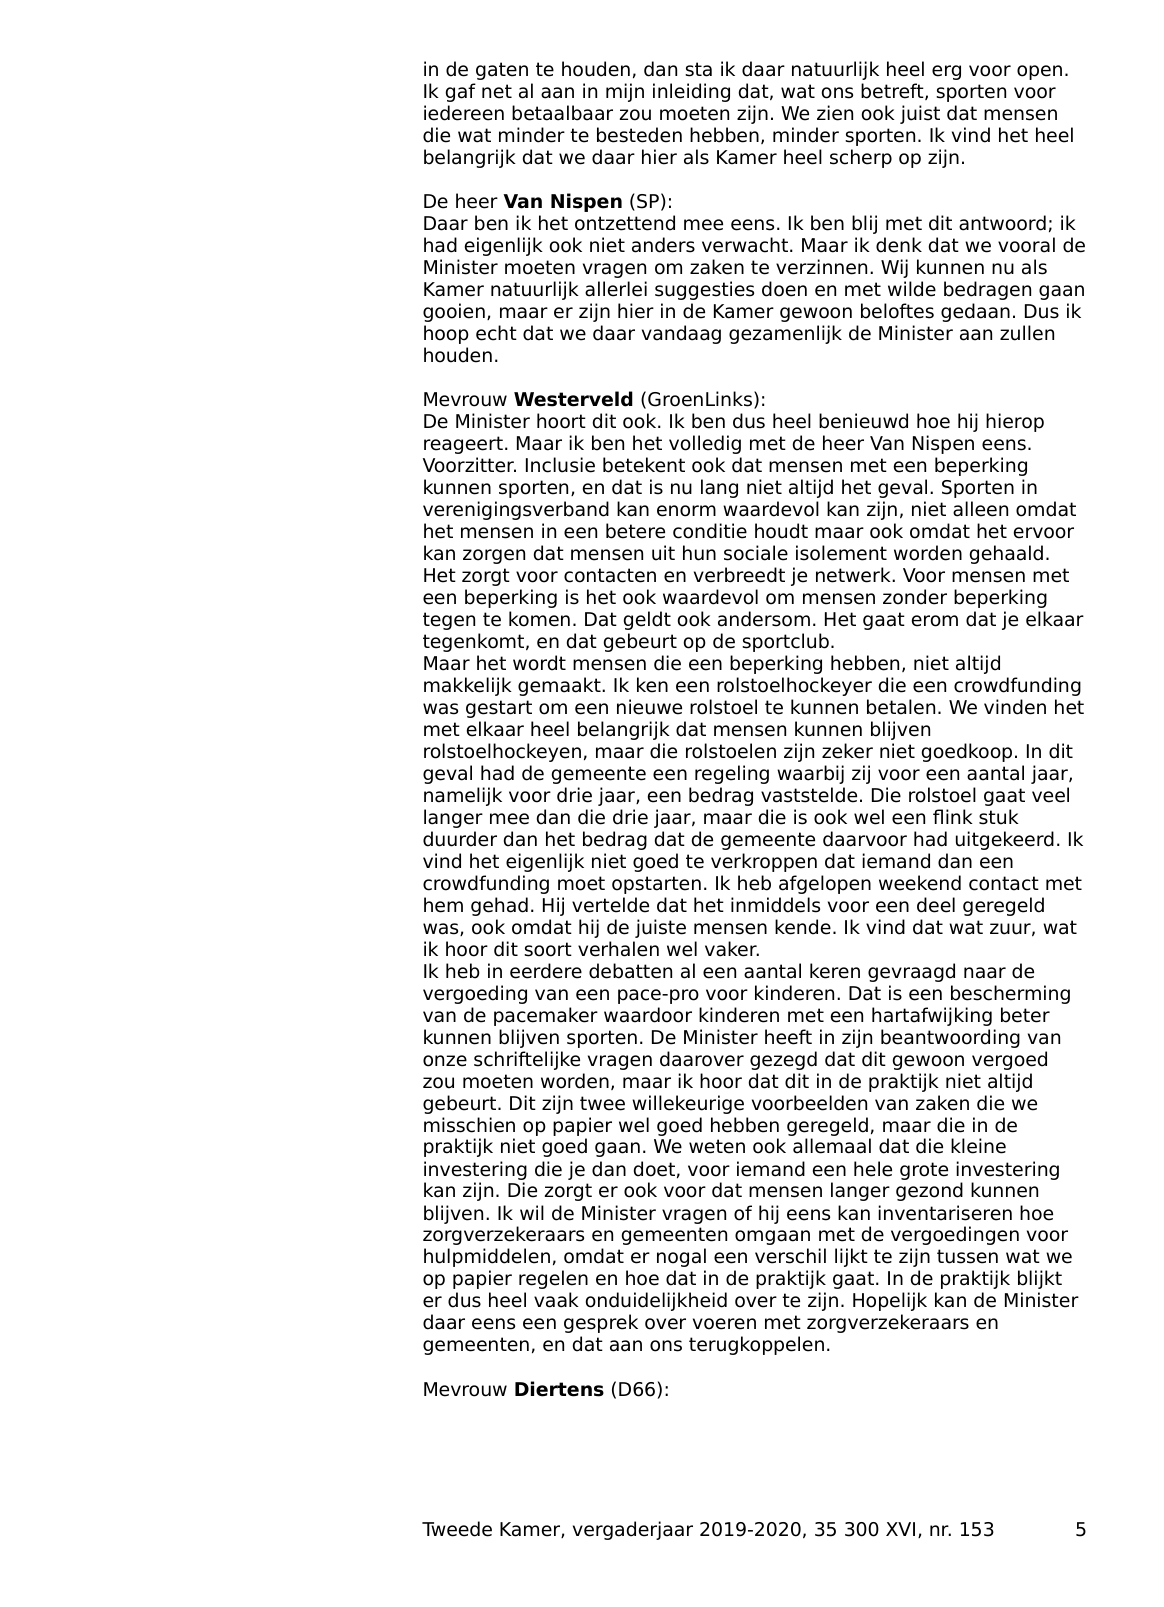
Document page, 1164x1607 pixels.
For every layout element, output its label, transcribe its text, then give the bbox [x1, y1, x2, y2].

text Ik heb in eerdere debatten al een aantal keren gevraagd naar de vergoeding van een pace-pro voor kinderen. Dat is een bescherming van de pacemaker waardoor kinderen met een hartafwijking beter kunnen blijven sporten. De Minister heeft in zijn beantwoording van onze schriftelijke vragen daarover gezegd dat dit gewoon vergoed zou moeten worden, maar ik hoor dat dit in de praktijk niet altijd gebeurt. Dit zijn twee willekeurige voorbeelden van zaken die we misschien op papier wel goed hebben geregeld, maar die in de praktijk niet goed gaan. We weten ook allemaal dat die kleine investering die je dan doet, voor iemand een hele grote investering kan zijn. Die zorgt er ook voor dat mensen langer gezond kunnen blijven. Ik wil de Minister vragen of hij eens kan inventariseren hoe zorgverzekeraars en gemeenten omgaan met de vergoedingen voor hulpmiddelen, omdat er nogal een verschil lijkt te zijn tussen wat we op papier regelen en hoe dat in de praktijk gaat. In de praktijk blijkt er dus heel vaak onduidelijkheid over te zijn. Hopelijk kan de Minister daar eens een gesprek over voeren met zorgverzekeraars en gemeenten, en dat aan ons terugkoppelen. [422, 961, 1087, 1356]
text De Minister hoort dit ook. Ik ben dus heel benieuwd hoe hij hierop reageert. Maar ik ben het volledig met de heer Van Nispen eens. [422, 411, 1087, 455]
text Maar het wordt mensen die een beperking hebben, niet altijd makkelijk gemaakt. Ik ken een rolstoelhockeyer die een crowdfunding was gestart om een nieuwe rolstoel te kunnen betalen. We vinden het met elkaar heel belangrijk dat mensen kunnen blijven rolstoelhockeyen, maar die rolstoelen zijn zeker niet goedkoop. In dit geval had de gemeente een regeling waarbij zij voor een aantal jaar, namelijk voor drie jaar, een bedrag vaststelde. Die rolstoel gaat veel langer mee dan die drie jaar, maar die is ook wel een flink stuk duurder dan het bedrag dat de gemeente daarvoor had uitgekeerd. Ik vind het eigenlijk niet goed te verkroppen dat iemand dan een crowdfunding moet opstarten. Ik heb afgelopen weekend contact met hem gehad. Hij vertelde dat het inmiddels voor een deel geregeld was, ook omdat hij de juiste mensen kende. Ik vind dat wat zuur, wat ik hoor dit soort verhalen wel vaker. [422, 653, 1087, 961]
text De heer Van Nispen (SP): [422, 191, 1087, 213]
text Mevrouw Diertens (D66): [422, 1378, 1087, 1400]
text Daar ben ik het ontzettend mee eens. Ik ben blij met dit antwoord; ik had eigenlijk ook niet anders verwacht. Maar ik denk dat we vooral de Minister moeten vragen om zaken te verzinnen. Wij kunnen nu als Kamer natuurlijk allerlei suggesties doen en met wilde bedragen gaan gooien, maar er zijn hier in de Kamer gewoon beloftes gedaan. Dus ik hoop echt dat we daar vandaag gezamenlijk de Minister aan zullen houden. [422, 213, 1087, 367]
text in de gaten te houden, dan sta ik daar natuurlijk heel erg voor open. Ik gaf net al aan in mijn inleiding dat, wat ons betreft, sporten voor iedereen betaalbaar zou moeten zijn. We zien ook juist dat mensen die wat minder te besteden hebben, minder sporten. Ik vind het heel belangrijk dat we daar hier als Kamer heel scherp op zijn. [422, 59, 1087, 169]
text Mevrouw Westerveld (GroenLinks): [422, 389, 1087, 411]
text Voorzitter. Inclusie betekent ook dat mensen met een beperking kunnen sporten, en dat is nu lang niet altijd het geval. Sporten in verenigingsverband kan enorm waardevol kan zijn, niet alleen omdat het mensen in een betere conditie houdt maar ook omdat het ervoor kan zorgen dat mensen uit hun sociale isolement worden gehaald. Het zorgt voor contacten en verbreedt je netwerk. Voor mensen met een beperking is het ook waardevol om mensen zonder beperking tegen te komen. Dat geldt ook andersom. Het gaat erom dat je elkaar tegenkomt, en dat gebeurt op de sportclub. [422, 455, 1087, 653]
